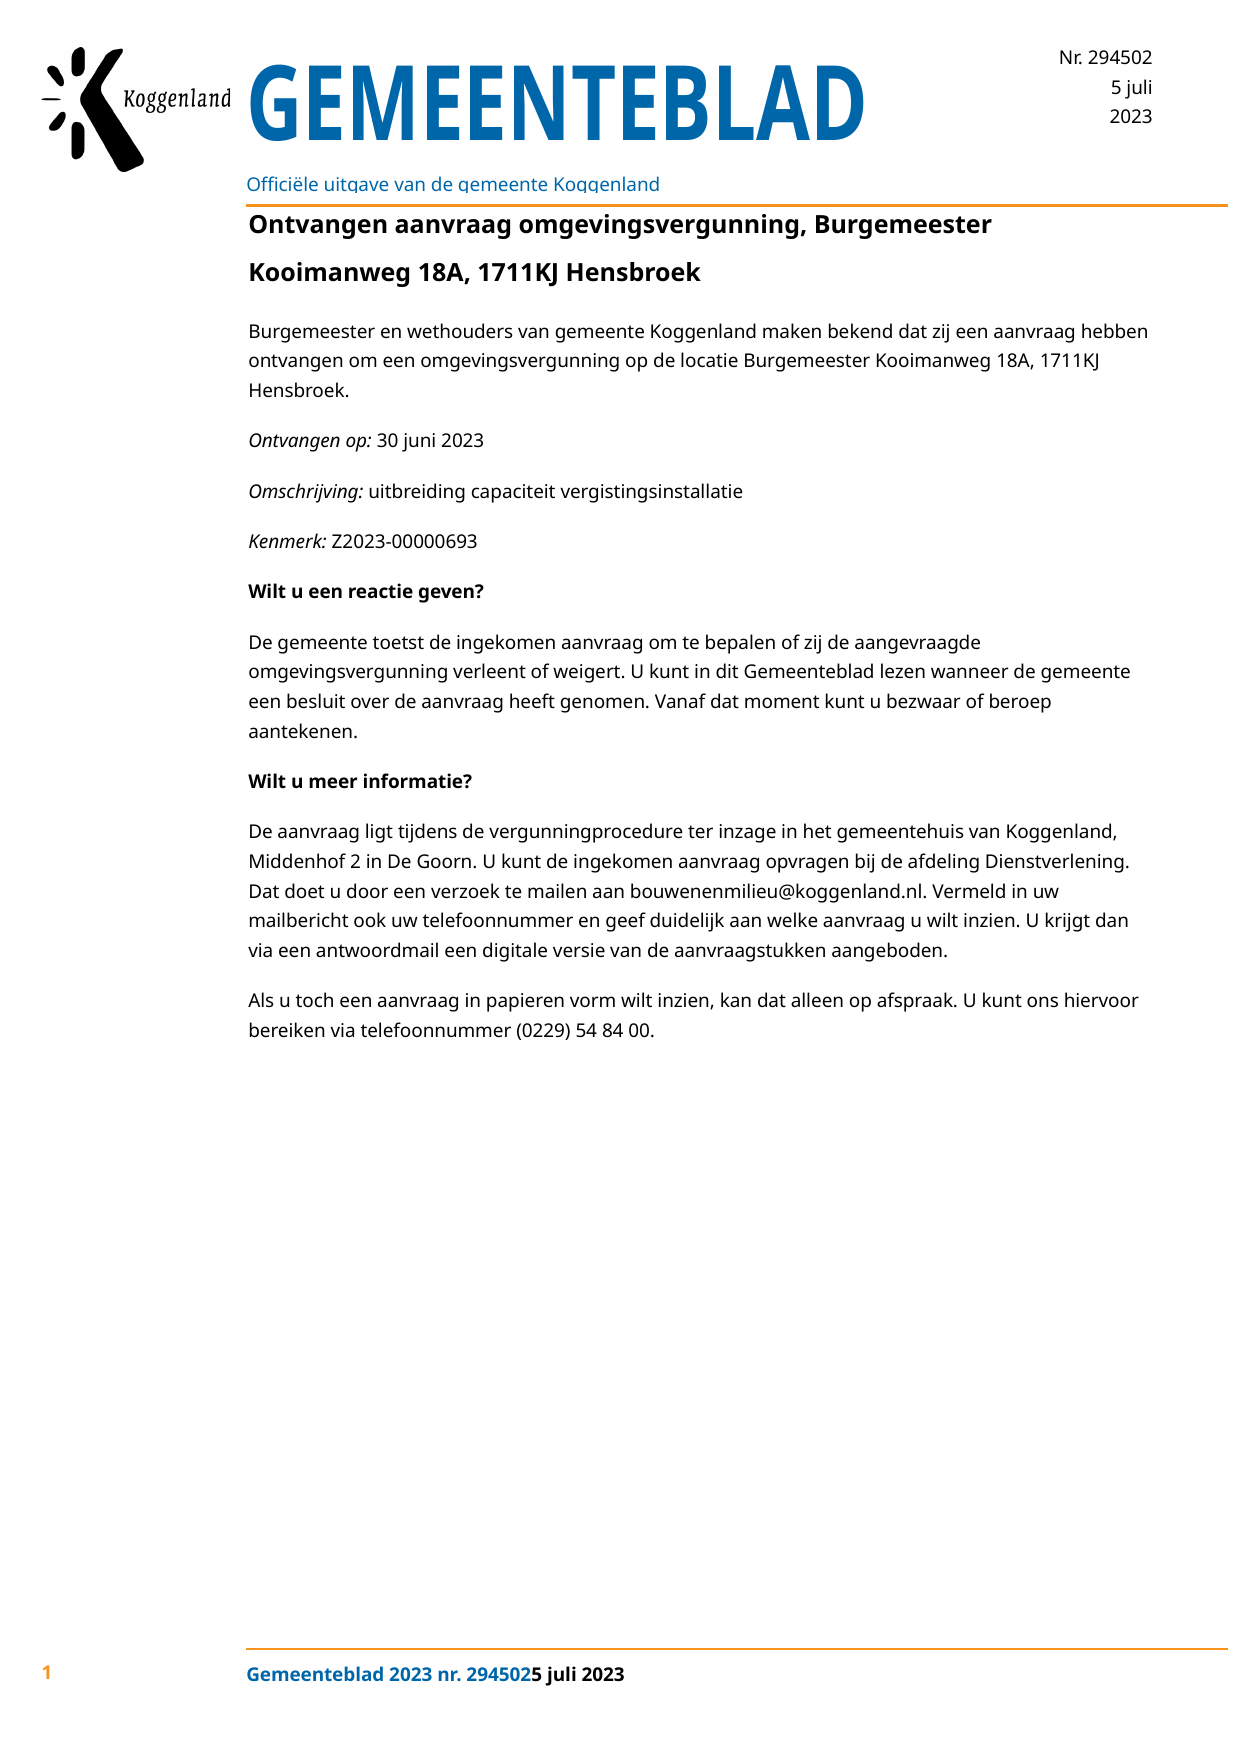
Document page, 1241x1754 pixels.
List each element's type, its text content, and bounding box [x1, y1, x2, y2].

text Wilt u een reactie geven? [248, 579, 1152, 604]
text Als u toch een aanvraag in papieren vorm wilt inzien, kan dat alleen op afspraak. U kunt ons hiervoor bereiken via telefoonnummer (0229) 54 84 00. [248, 987, 1152, 1043]
text Ontvangen op: 30 juni 2023 [248, 427, 1152, 453]
text De gemeente toetst de ingekomen aanvraag om te bepalen of zij de aangevraagde omgevingsvergunning verleent of weigert. U kunt in dit Gemeenteblad lezen wanneer de gemeente een besluit over de aanvraag heeft genomen. Vanaf dat moment kunt u bezwaar of beroep aantekenen. [248, 629, 1152, 744]
text De aanvraag ligt tijdens de vergunningprocedure ter inzage in het gemeentehuis van Koggenland, Middenhof 2 in De Goorn. U kunt de ingekomen aanvraag opvragen bij de afdeling Dienstverlening. Dat doet u door een verzoek te mailen aan bouwenenmilieu@koggenland.nl. Vermeld in uw mailbericht ook uw telefoonnummer en geef duidelijk aan welke aanvraag u wilt inzien. U krijgt dan via een antwoordmail een digitale versie van de aanvraagstukken aangeboden. [248, 819, 1152, 963]
text Wilt u meer informatie? [248, 768, 1152, 794]
picture [41, 47, 231, 172]
text Burgemeester en wethouders van gemeente Koggenland maken bekend dat zij een aanvraag hebben ontvangen om een omgevingsvergunning op de locatie Burgemeester Kooimanweg 18A, 1711KJ Hensbroek. [248, 318, 1152, 403]
text Kenmerk: Z2023-00000693 [248, 528, 1152, 554]
text Ontvangen aanvraag omgevingsvergunning, Burgemeester Kooimanweg 18A, 1711KJ Hensbroek [248, 207, 1152, 288]
text Omschrijving: uitbreiding capaciteit vergistingsinstallatie [248, 478, 1152, 504]
